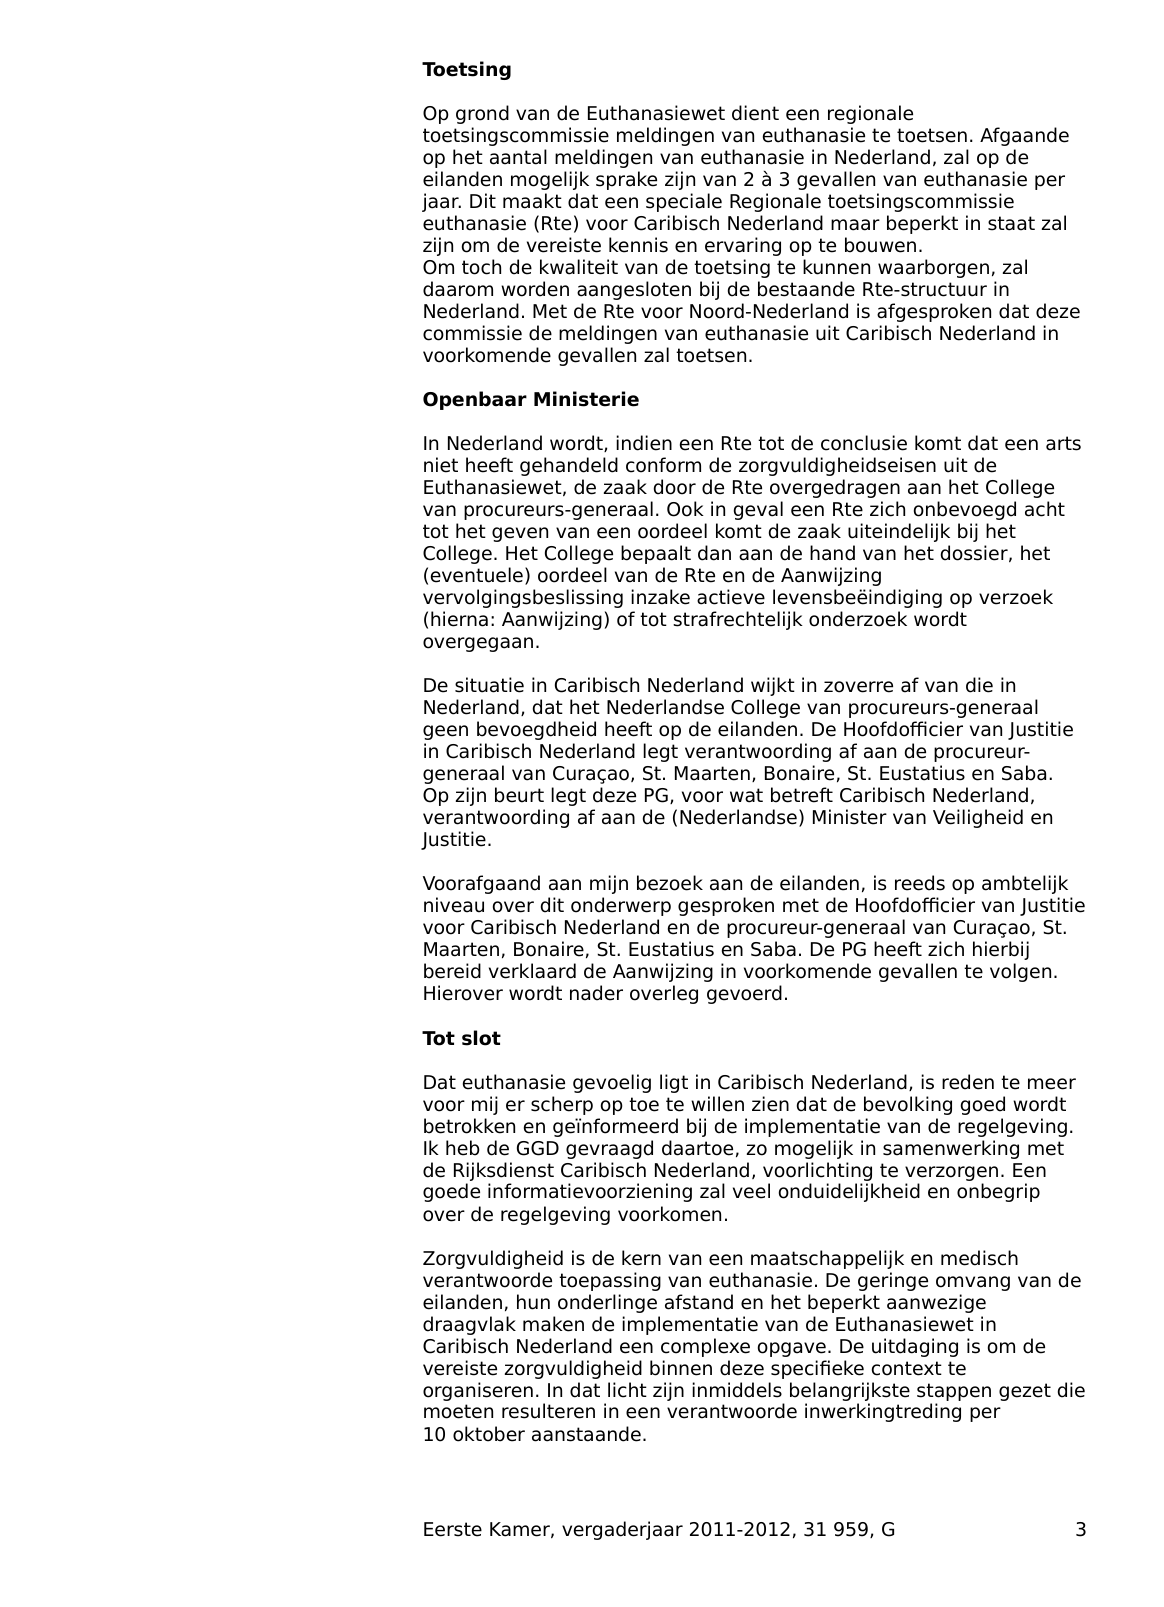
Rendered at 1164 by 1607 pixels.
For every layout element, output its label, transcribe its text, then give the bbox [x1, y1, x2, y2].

text In Nederland wordt, indien een Rte tot de conclusie komt dat een arts niet heeft gehandeld conform de zorgvuldigheidseisen uit de Euthanasiewet, de zaak door de Rte overgedragen aan het College van procureurs-generaal. Ook in geval een Rte zich onbevoegd acht tot het geven van een oordeel komt de zaak uiteindelijk bij het College. Het College bepaalt dan aan de hand van het dossier, het (eventuele) oordeel van de Rte en de Aanwijzing vervolgingsbeslissing inzake actieve levensbeëindiging op verzoek (hierna: Aanwijzing) of tot strafrechtelijk onderzoek wordt overgegaan. [422, 433, 1087, 653]
text Om toch de kwaliteit van de toetsing te kunnen waarborgen, zal daarom worden aangesloten bij de bestaande Rte-structuur in Nederland. Met de Rte voor Noord-Nederland is afgesproken dat deze commissie de meldingen van euthanasie uit Caribisch Nederland in voorkomende gevallen zal toetsen. [422, 257, 1087, 367]
text Op grond van de Euthanasiewet dient een regionale toetsingscommissie meldingen van euthanasie te toetsen. Afgaande op het aantal meldingen van euthanasie in Nederland, zal op de eilanden mogelijk sprake zijn van 2 à 3 gevallen van euthanasie per jaar. Dit maakt dat een speciale Regionale toetsingscommissie euthanasie (Rte) voor Caribisch Nederland maar beperkt in staat zal zijn om de vereiste kennis en ervaring op te bouwen. [422, 103, 1087, 257]
text Voorafgaand aan mijn bezoek aan de eilanden, is reeds op ambtelijk niveau over dit onderwerp gesproken met de Hoofdofficier van Justitie voor Caribisch Nederland en de procureur-generaal van Curaçao, St. Maarten, Bonaire, St. Eustatius en Saba. De PG heeft zich hierbij bereid verklaard de Aanwijzing in voorkomende gevallen te volgen. Hierover wordt nader overleg gevoerd. [422, 873, 1087, 1005]
subtitle Openbaar Ministerie [422, 389, 1087, 411]
subtitle Tot slot [422, 1027, 1087, 1049]
subtitle Toetsing [422, 59, 1087, 81]
text Dat euthanasie gevoelig ligt in Caribisch Nederland, is reden te meer voor mij er scherp op toe te willen zien dat de bevolking goed wordt betrokken en geïnformeerd bij de implementatie van de regelgeving. Ik heb de GGD gevraagd daartoe, zo mogelijk in samenwerking met de Rijksdienst Caribisch Nederland, voorlichting te verzorgen. Een goede informatievoorziening zal veel onduidelijkheid en onbegrip over de regelgeving voorkomen. [422, 1072, 1087, 1225]
text Zorgvuldigheid is de kern van een maatschappelijk en medisch verantwoorde toepassing van euthanasie. De geringe omvang van de eilanden, hun onderlinge afstand en het beperkt aanwezige draagvlak maken de implementatie van de Euthanasiewet in Caribisch Nederland een complexe opgave. De uitdaging is om de vereiste zorgvuldigheid binnen deze specifieke context te organiseren. In dat licht zijn inmiddels belangrijkste stappen gezet die moeten resulteren in een verantwoorde inwerkingtreding per 10 oktober aanstaande. [422, 1248, 1087, 1445]
text De situatie in Caribisch Nederland wijkt in zoverre af van die in Nederland, dat het Nederlandse College van procureurs-generaal geen bevoegdheid heeft op de eilanden. De Hoofdofficier van Justitie in Caribisch Nederland legt verantwoording af aan de procureur-generaal van Curaçao, St. Maarten, Bonaire, St. Eustatius en Saba. Op zijn beurt legt deze PG, voor wat betreft Caribisch Nederland, verantwoording af aan de (Nederlandse) Minister van Veiligheid en Justitie. [422, 675, 1087, 851]
